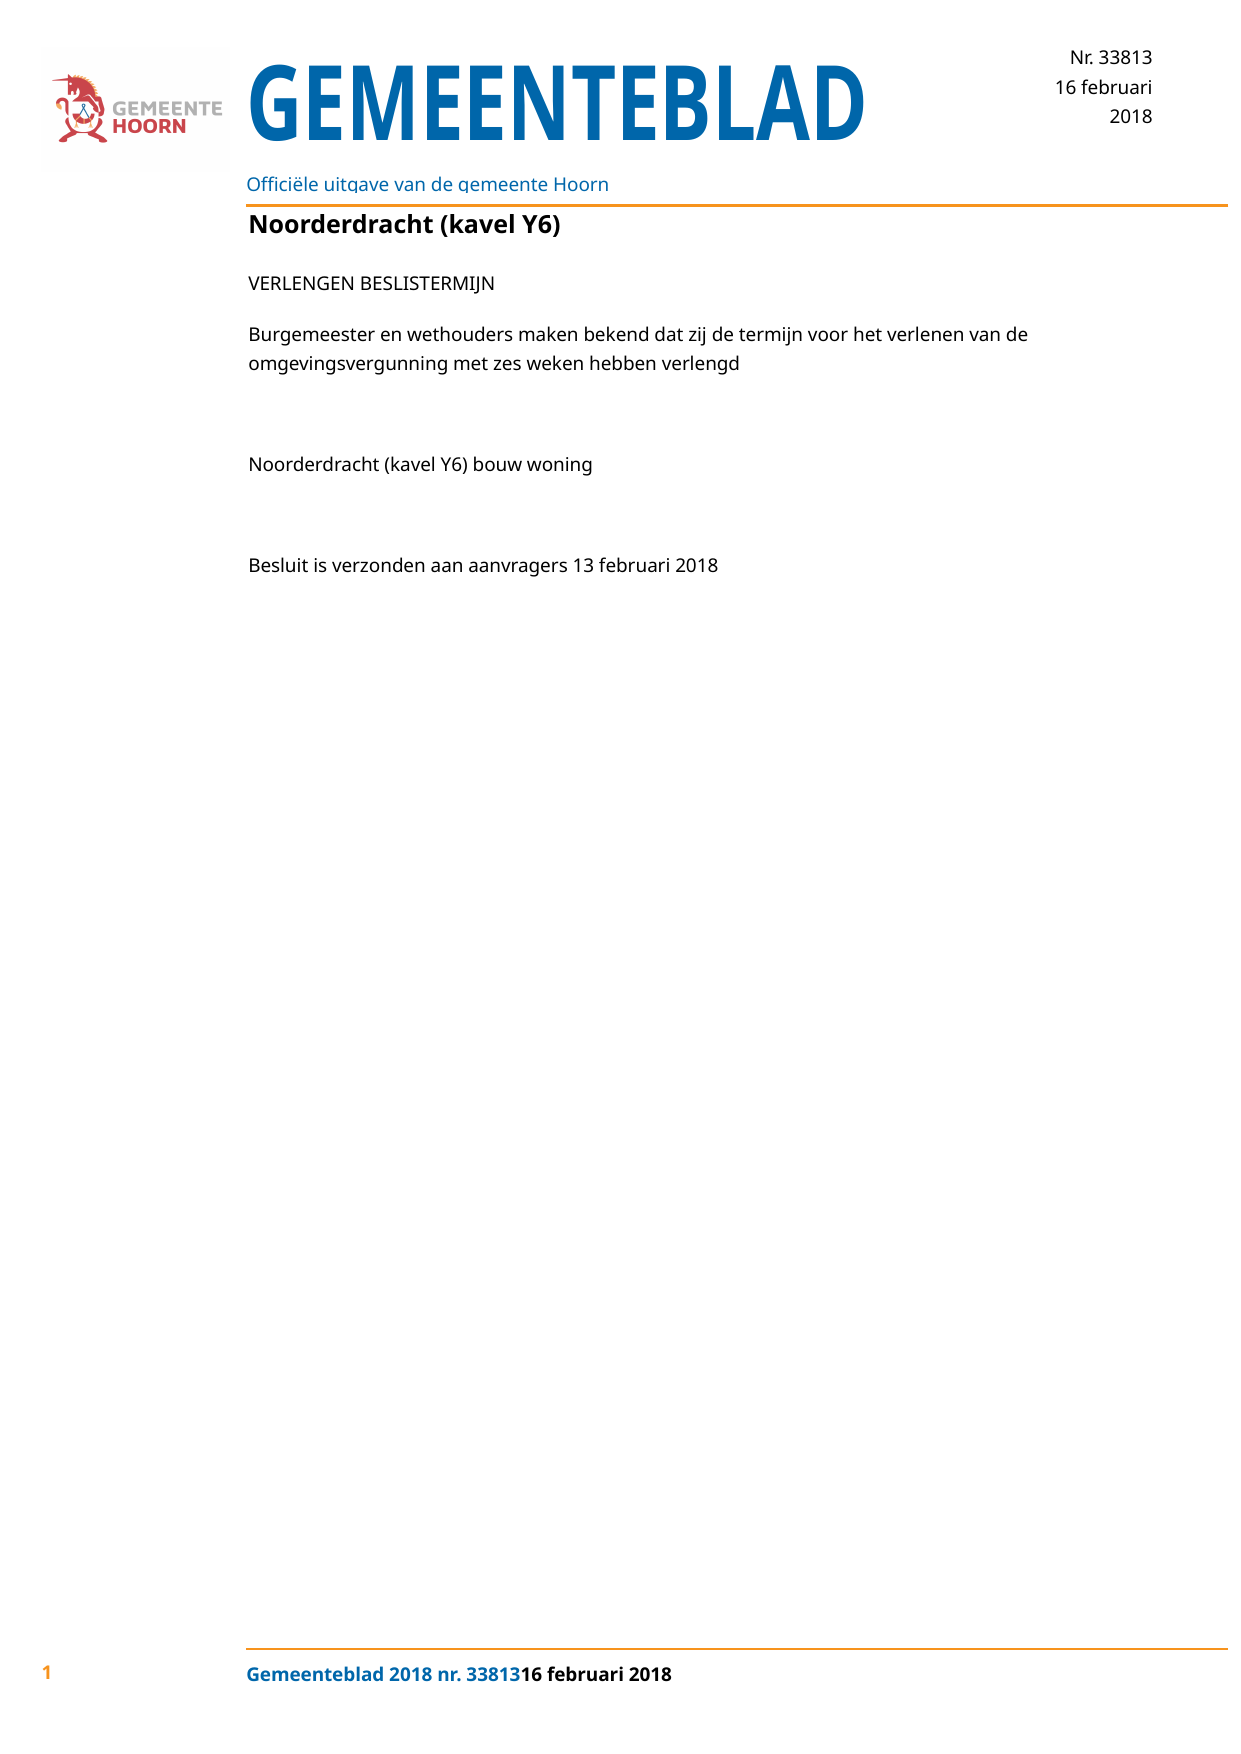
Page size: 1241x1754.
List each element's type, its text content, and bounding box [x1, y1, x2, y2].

text VERLENGEN BESLISTERMIJN [248, 270, 1152, 296]
text Noorderdracht (kavel Y6) bouw woning [248, 451, 1152, 477]
text Burgemeester en wethouders maken bekend dat zij de termijn voor het verlenen van de omgevingsvergunning met zes weken hebben verlengd [248, 321, 1152, 376]
text Besluit is verzonden aan aanvragers 13 februari 2018 [248, 552, 1152, 578]
text Noorderdracht (kavel Y6) [248, 207, 1152, 241]
picture [41, 47, 231, 172]
